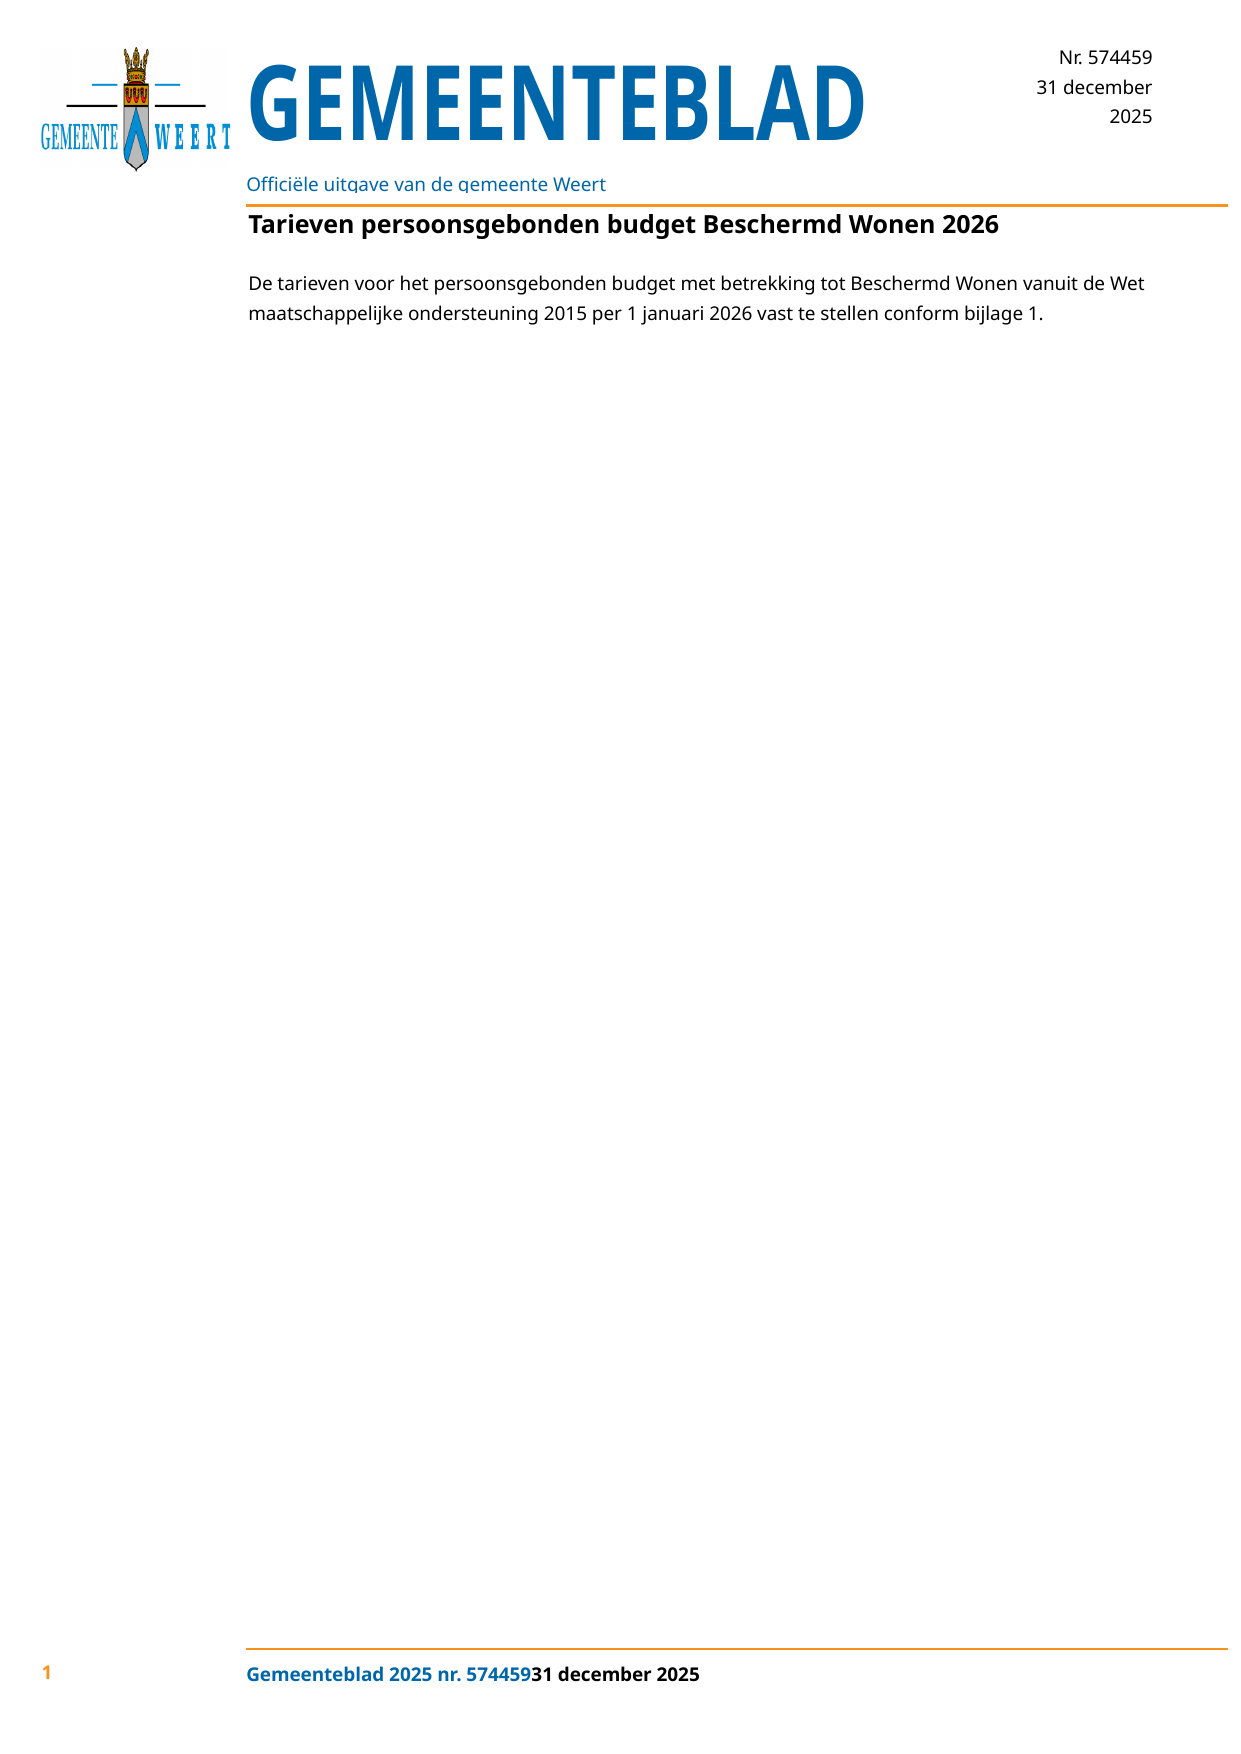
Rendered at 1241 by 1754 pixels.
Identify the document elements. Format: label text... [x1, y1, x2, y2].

text De tarieven voor het persoonsgebonden budget met betrekking tot Beschermd Wonen vanuit de Wet maatschappelijke ondersteuning 2015 per 1 januari 2026 vast te stellen conform bijlage 1. [248, 270, 1152, 326]
text Tarieven persoonsgebonden budget Beschermd Wonen 2026 [248, 207, 1152, 241]
picture [41, 47, 231, 172]
